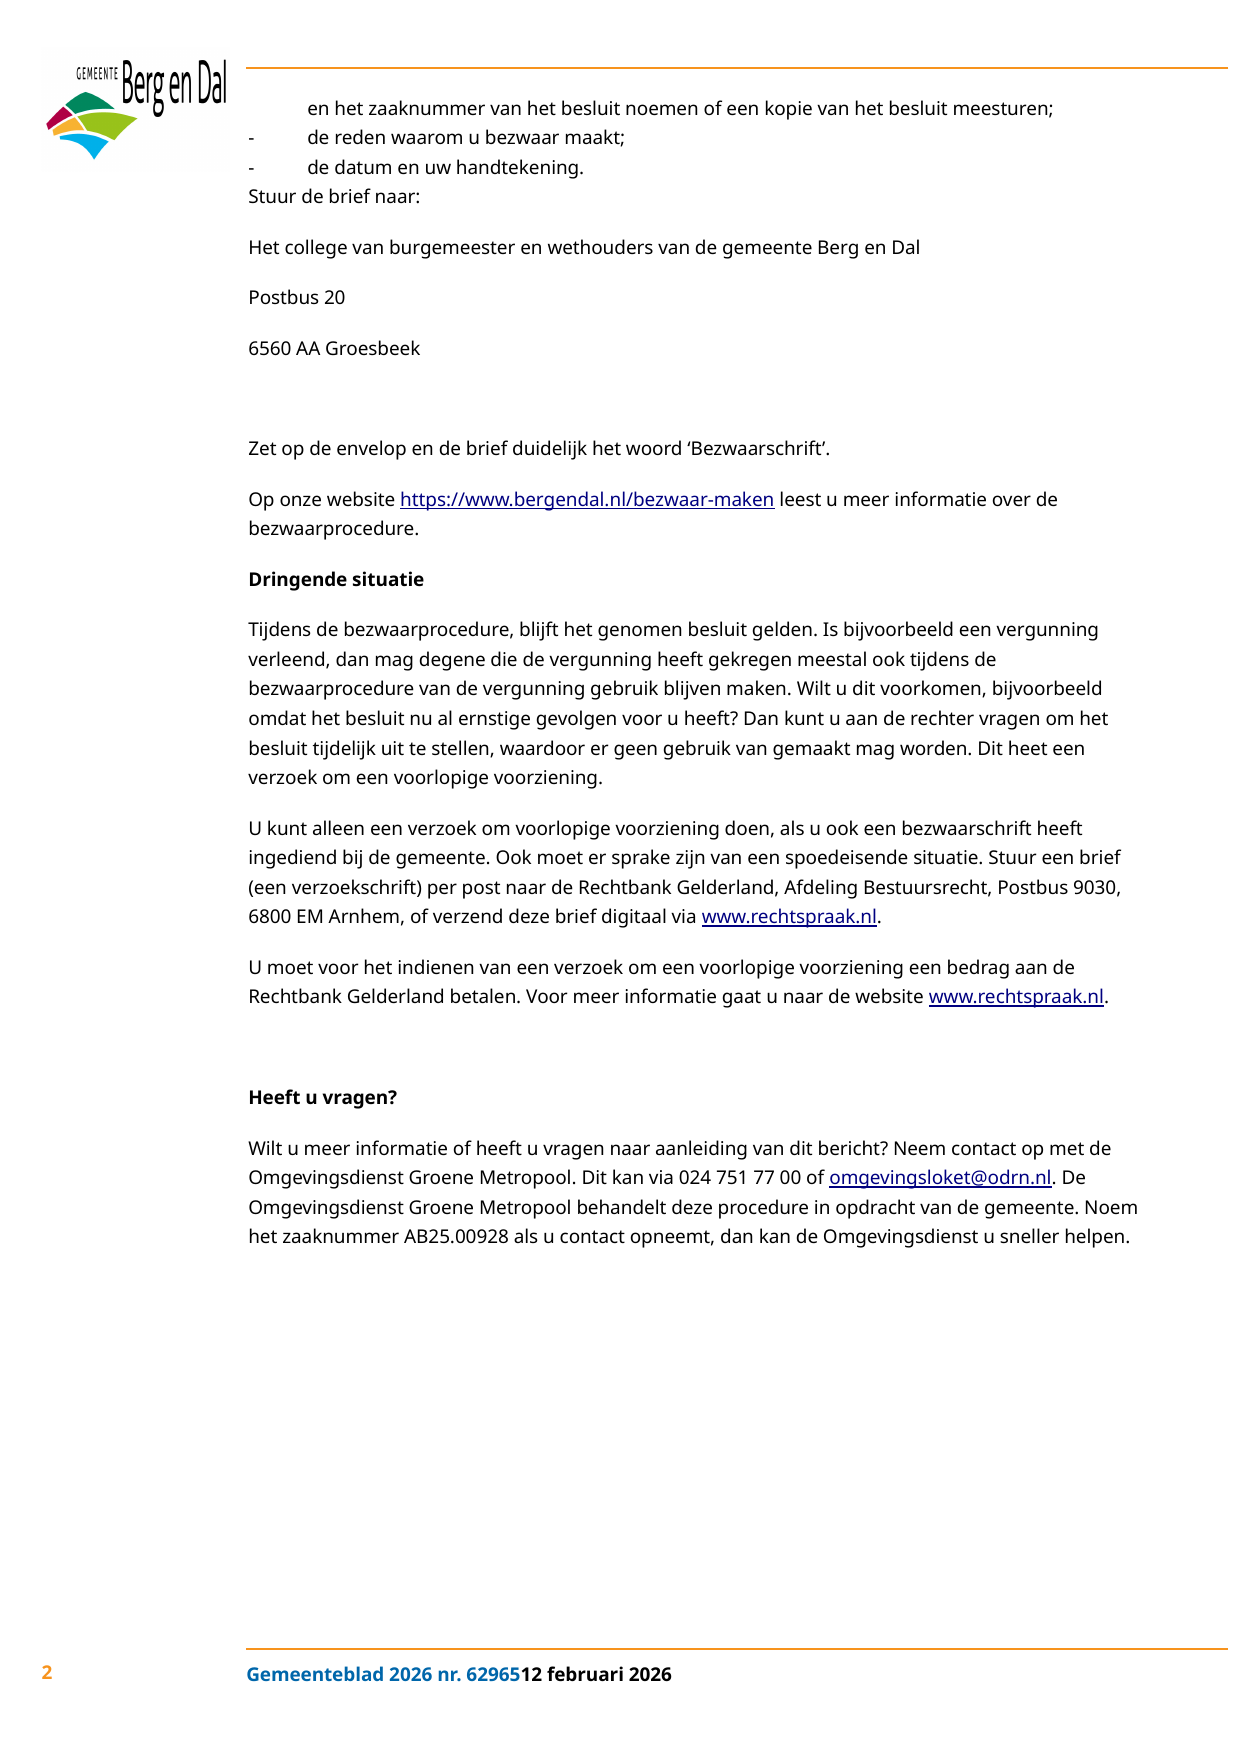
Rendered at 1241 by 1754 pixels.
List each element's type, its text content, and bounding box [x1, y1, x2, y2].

text Zet op de envelop en de brief duidelijk het woord ‘Bezwaarschrift’. [248, 436, 1152, 461]
list de datum en uw handtekening. [248, 154, 1152, 180]
text Heeft u vragen? [248, 1084, 1152, 1110]
text U moet voor het indienen van een verzoek om een voorlopige voorziening een bedrag aan de Rechtbank Gelderland betalen. Voor meer informatie gaat u naar de website www.rechtspraak.nl. [248, 954, 1152, 1009]
text 6560 AA Groesbeek [248, 335, 1152, 361]
text Het college van burgemeester en wethouders van de gemeente Berg en Dal [248, 234, 1152, 260]
text Postbus 20 [248, 284, 1152, 310]
list de reden waarom u bezwaar maakt; [248, 124, 1152, 150]
text Tijdens de bezwaarprocedure, blijft het genomen besluit gelden. Is bijvoorbeeld een vergunning verleend, dan mag degene die de vergunning heeft gekregen meestal ook tijdens de bezwaarprocedure van de vergunning gebruik blijven maken. Wilt u dit voorkomen, bijvoorbeeld omdat het besluit nu al ernstige gevolgen voor u heeft? Dan kunt u aan de rechter vragen om het besluit tijdelijk uit te stellen, waardoor er geen gebruik van gemaakt mag worden. Dit heet een verzoek om een voorlopige voorziening. [248, 616, 1152, 790]
text U kunt alleen een verzoek om voorlopige voorziening doen, als u ook een bezwaarschrift heeft ingediend bij de gemeente. Ook moet er sprake zijn van een spoedeisende situatie. Stuur een brief (een verzoekschrift) per post naar de Rechtbank Gelderland, Afdeling Bestuursrecht, Postbus 9030, 6800 EM Arnhem, of verzend deze brief digitaal via www.rechtspraak.nl. [248, 815, 1152, 929]
list en het zaaknummer van het besluit noemen of een kopie van het besluit meesturen; [248, 95, 1152, 121]
text Stuur de brief naar: [248, 183, 1152, 209]
text Op onze website https://www.bergendal.nl/bezwaar-maken leest u meer informatie over de bezwaarprocedure. [248, 486, 1152, 541]
picture [41, 47, 231, 172]
text Dringende situatie [248, 566, 1152, 592]
text Wilt u meer informatie of heeft u vragen naar aanleiding van dit bericht? Neem contact op met de Omgevingsdienst Groene Metropool. Dit kan via 024 751 77 00 of omgevingsloket@odrn.nl. De Omgevingsdienst Groene Metropool behandelt deze procedure in opdracht van de gemeente. Noem het zaaknummer AB25.00928 als u contact opneemt, dan kan de Omgevingsdienst u sneller helpen. [248, 1135, 1152, 1249]
